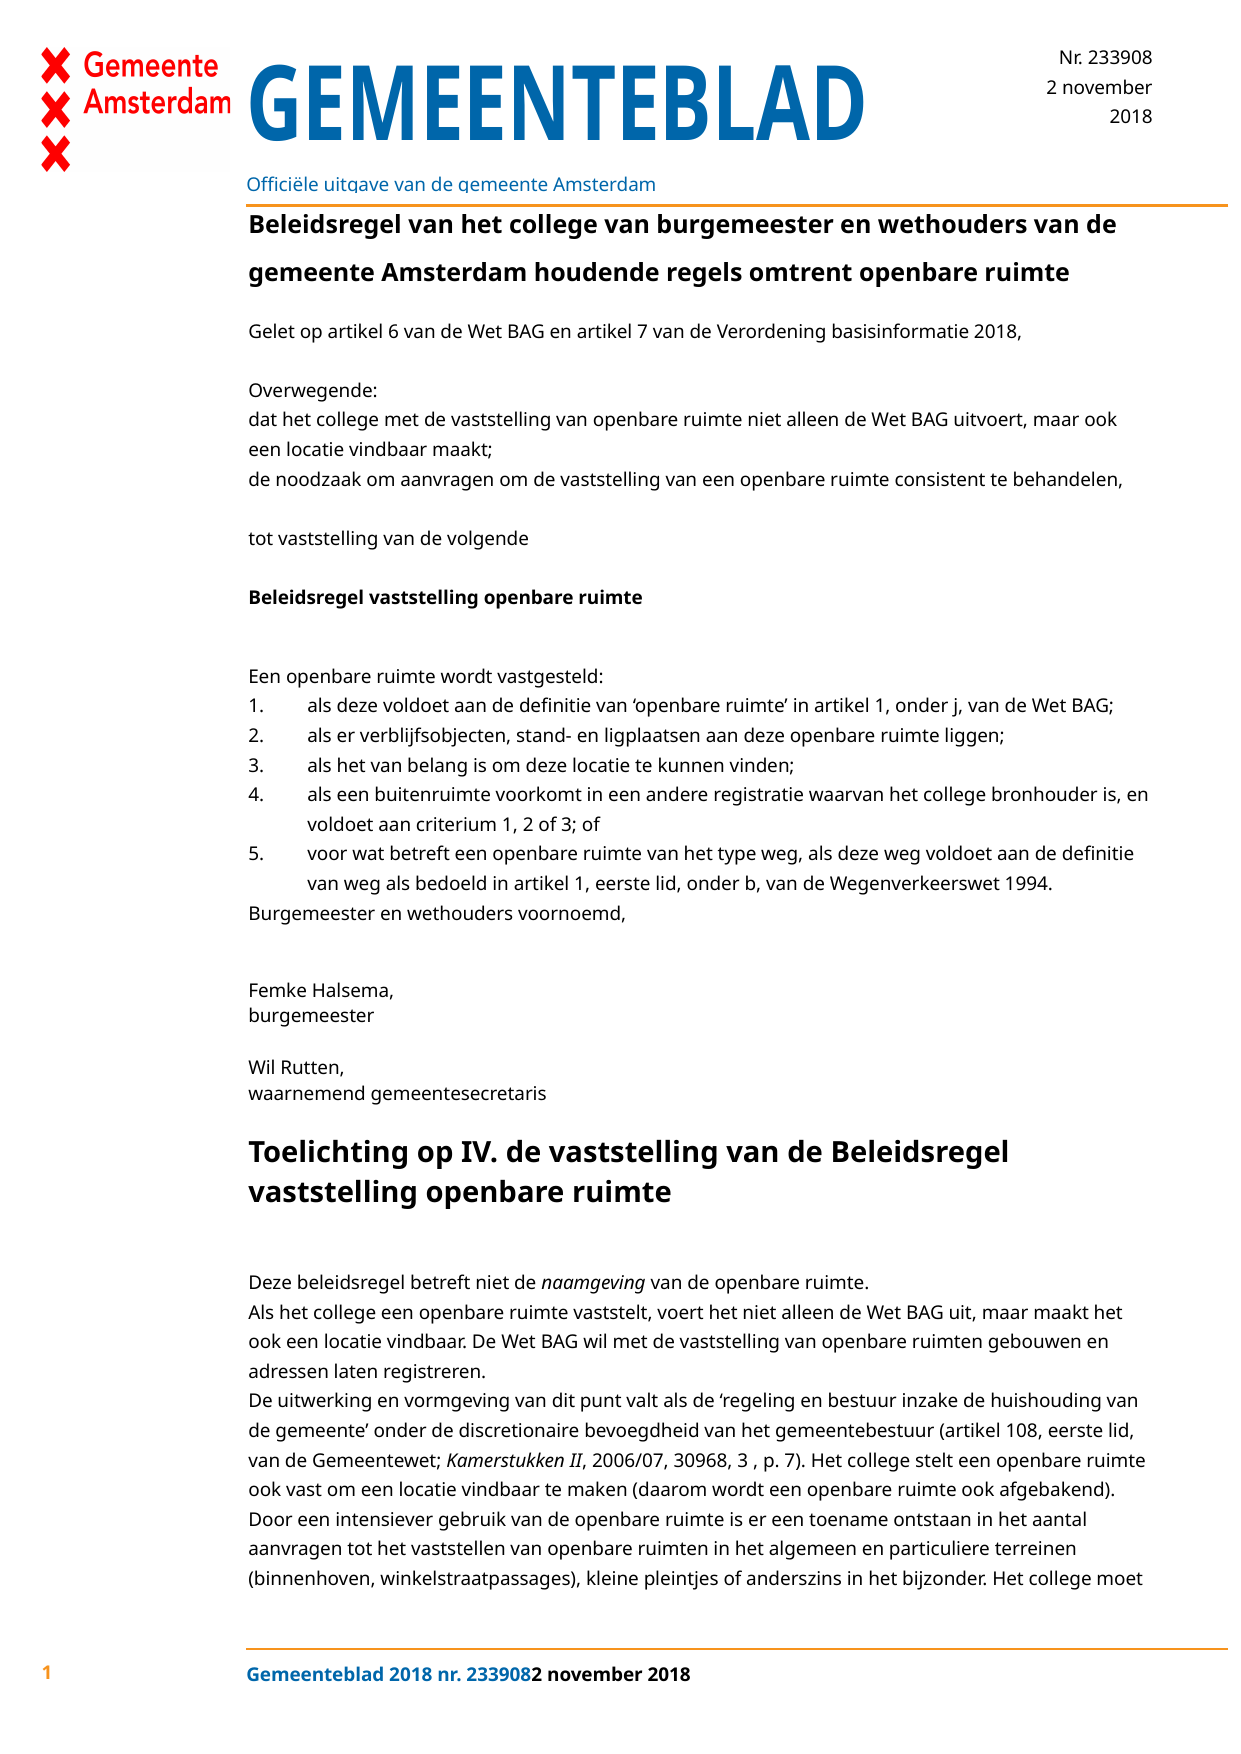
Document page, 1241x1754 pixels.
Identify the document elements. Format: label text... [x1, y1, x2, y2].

text de noodzaak om aanvragen om de vaststelling van een openbare ruimte consistent te behandelen, [248, 466, 1152, 492]
text Burgemeester en wethouders voornoemd, [248, 900, 1152, 925]
text Door een intensiever gebruik van de openbare ruimte is er een toename ontstaan in het aantal aanvragen tot het vaststellen van openbare ruimten in het algemeen en particuliere terreinen (binnenhoven, winkelstraatpassages), kleine pleintjes of anderszins in het bijzonder. Het college moet [248, 1506, 1152, 1591]
text De uitwerking en vormgeving van dit punt valt als de ‘regeling en bestuur inzake de huishouding van de gemeente’ onder de discretionaire bevoegdheid van het gemeentebestuur (artikel 108, eerste lid, van de Gemeentewet; Kamerstukken II, 2006/07, 30968, 3 , p. 7). Het college stelt een openbare ruimte ook vast om een locatie vindbaar te maken (daarom wordt een openbare ruimte ook afgebakend). [248, 1388, 1152, 1502]
text Beleidsregel van het college van burgemeester en wethouders van de gemeente Amsterdam houdende regels omtrent openbare ruimte [248, 207, 1152, 288]
list voor wat betreft een openbare ruimte van het type weg, als deze weg voldoet aan de definitie van weg als bedoeld in artikel 1, eerste lid, onder b, van de Wegenverkeerswet 1994. [248, 841, 1152, 896]
text burgemeester [248, 1003, 1152, 1028]
text Deze beleidsregel betreft niet de naamgeving van de openbare ruimte. [248, 1269, 1152, 1295]
text Beleidsregel vaststelling openbare ruimte [248, 584, 1152, 610]
text waarnemend gemeentesecretaris [248, 1080, 1152, 1106]
list als deze voldoet aan de definitie van ‘openbare ruimte’ in artikel 1, onder j, van de Wet BAG; [248, 693, 1152, 718]
list als het van belang is om deze locatie te kunnen vinden; [248, 752, 1152, 777]
text Gelet op artikel 6 van de Wet BAG en artikel 7 van de Verordening basisinformatie 2018, [248, 318, 1152, 344]
text Wil Rutten, [248, 1054, 1152, 1080]
text Femke Halsema, [248, 977, 1152, 1003]
list als er verblijfsobjecten, stand- en ligplaatsen aan deze openbare ruimte liggen; [248, 722, 1152, 748]
picture [41, 47, 231, 172]
text Een openbare ruimte wordt vastgesteld: [248, 663, 1152, 689]
list als een buitenruimte voorkomt in een andere registratie waarvan het college bronhouder is, en voldoet aan criterium 1, 2 of 3; of [248, 781, 1152, 837]
text tot vaststelling van de volgende [248, 525, 1152, 551]
text Als het college een openbare ruimte vaststelt, voert het niet alleen de Wet BAG uit, maar maakt het ook een locatie vindbaar. De Wet BAG wil met de vaststelling van openbare ruimten gebouwen en adressen laten registreren. [248, 1299, 1152, 1384]
text Overwegende: [248, 377, 1152, 403]
text Toelichting op IV. de vaststelling van de Beleidsregel vaststelling openbare ruimte [248, 1131, 1152, 1211]
text dat het college met de vaststelling van openbare ruimte niet alleen de Wet BAG uitvoert, maar ook een locatie vindbaar maakt; [248, 407, 1152, 462]
